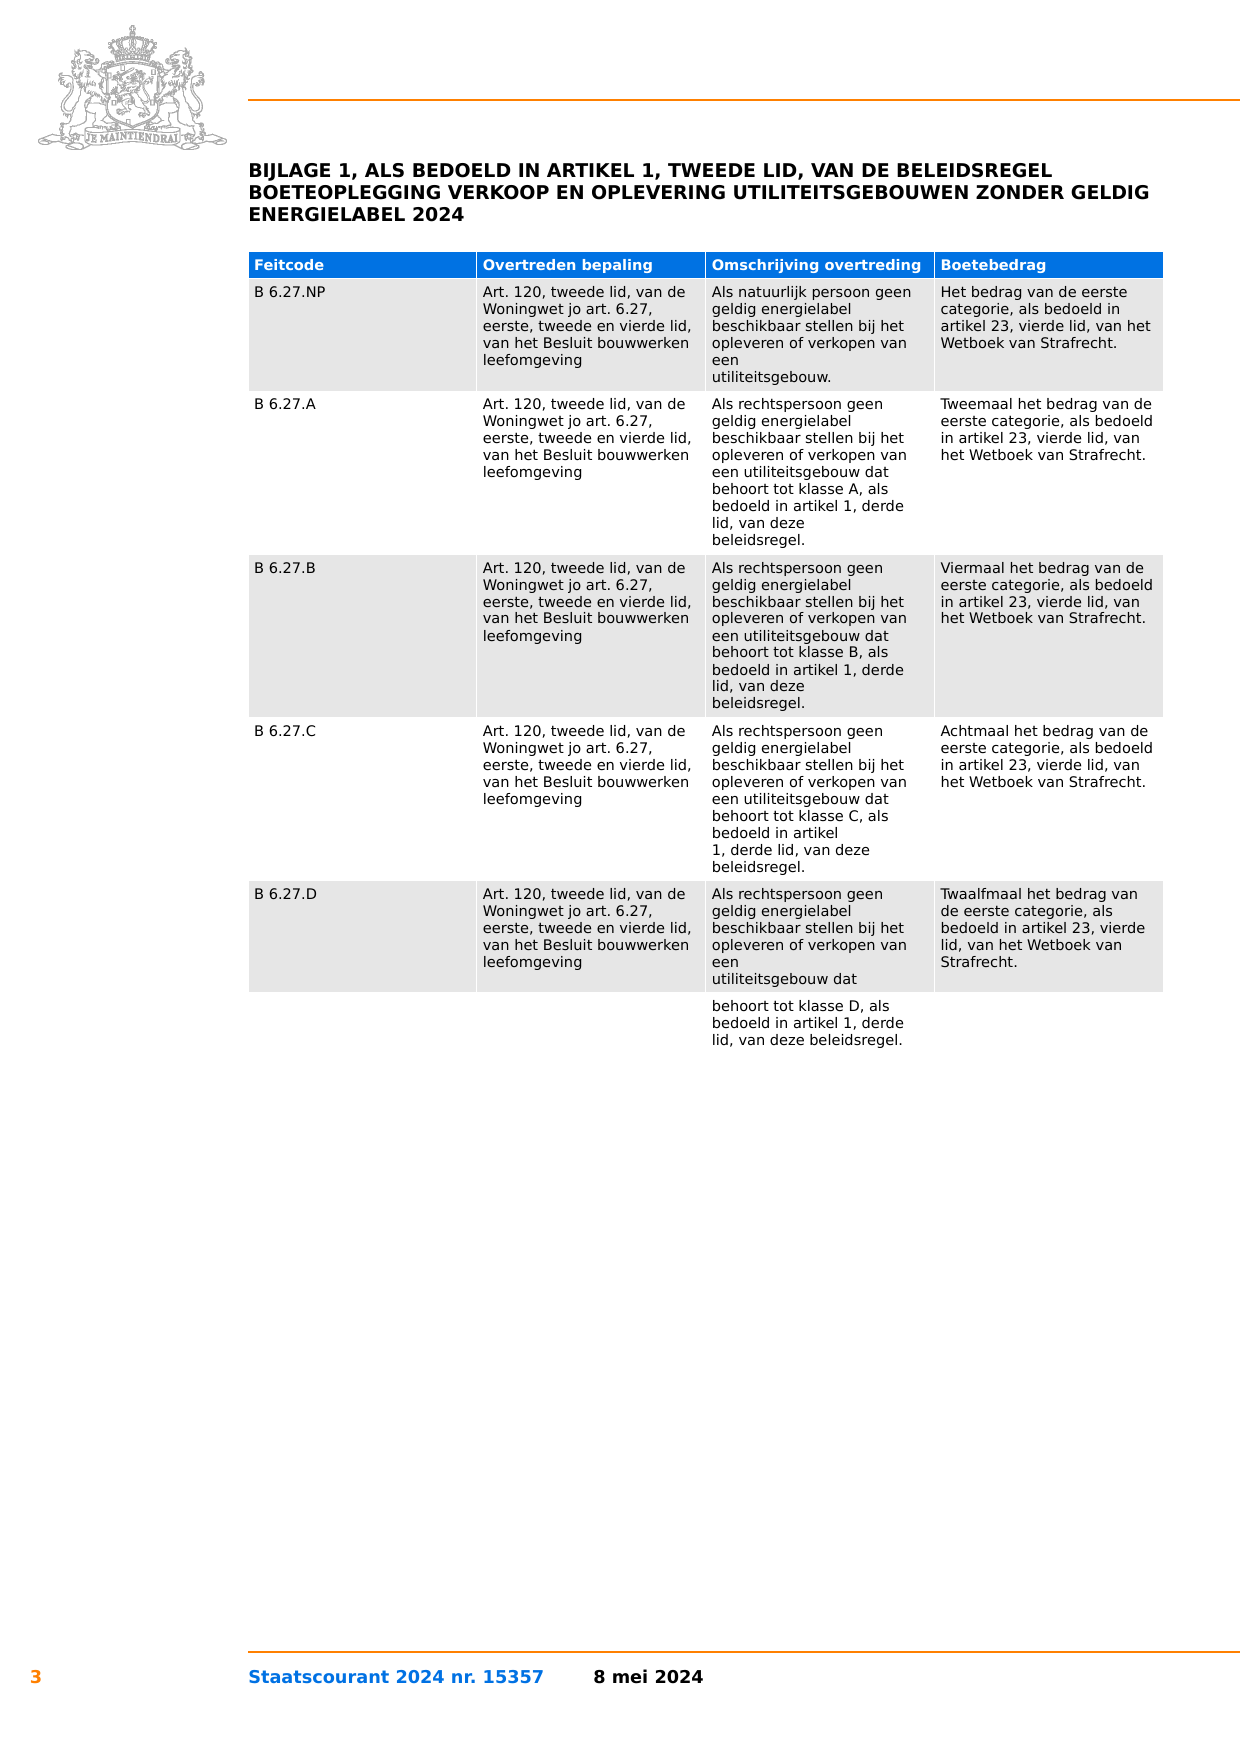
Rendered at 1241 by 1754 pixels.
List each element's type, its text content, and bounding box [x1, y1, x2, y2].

table_cell Achtmaal het bedrag van de eerste categorie, als bedoeld in artikel 23, vierde lid, van het Wetboek van Strafrecht. [935, 718, 1163, 880]
table_cell Als rechtspersoon geen geldig energielabel beschikbaar stellen bij het opleveren of verkopen van een utiliteitsgebouw dat behoort tot klasse A, als bedoeld in artikel 1, derde lid, van deze beleidsregel. [706, 392, 934, 554]
table_header Feitcode [249, 252, 476, 278]
table_cell Het bedrag van de eerste categorie, als bedoeld in artikel 23, vierde lid, van het Wetboek van Strafrecht. [935, 279, 1163, 391]
table_cell [477, 994, 705, 1054]
table_cell Als rechtspersoon geen geldig energielabel beschikbaar stellen bij het opleveren of verkopen van een utiliteitsgebouw dat behoort tot klasse B, als bedoeld in artikel 1, derde lid, van deze beleidsregel. [706, 555, 934, 717]
table_cell B 6.27.A [249, 392, 476, 554]
table_cell [935, 994, 1163, 1054]
table_header Overtreden bepaling [477, 252, 705, 278]
table_cell [249, 994, 476, 1054]
table_cell Als rechtspersoon geen geldig energielabel beschikbaar stellen bij het opleveren of verkopen van een utiliteitsgebouw dat [706, 881, 934, 992]
picture [38, 25, 227, 150]
table_cell Als natuurlijk persoon geen geldig energielabel beschikbaar stellen bij het opleveren of verkopen van een utiliteitsgebouw. [706, 279, 934, 391]
table_header Boetebedrag [935, 252, 1163, 278]
table_cell Art. 120, tweede lid, van de Woningwet jo art. 6.27, eerste, tweede en vierde lid, van het Besluit bouwwerken leefomgeving [477, 881, 705, 992]
table_cell Art. 120, tweede lid, van de Woningwet jo art. 6.27, eerste, tweede en vierde lid, van het Besluit bouwwerken leefomgeving [477, 718, 705, 880]
table_cell Art. 120, tweede lid, van de Woningwet jo art. 6.27, eerste, tweede en vierde lid, van het Besluit bouwwerken leefomgeving [477, 392, 705, 554]
table_header Omschrijving overtreding [706, 252, 934, 278]
table_cell B 6.27.B [249, 555, 476, 717]
table_cell behoort tot klasse D, als bedoeld in artikel 1, derde lid, van deze beleidsregel. [706, 994, 934, 1054]
table_cell Art. 120, tweede lid, van de Woningwet jo art. 6.27, eerste, tweede en vierde lid, van het Besluit bouwwerken leefomgeving [477, 279, 705, 391]
subtitle BIJLAGE 1, ALS BEDOELD IN ARTIKEL 1, TWEEDE LID, VAN DE BELEIDSREGEL BOETEOPLEGGING VERKOOP EN OPLEVERING UTILITEITSGEBOUWEN ZONDER GELDIG ENERGIELABEL 2024 [248, 160, 1163, 226]
table_cell Art. 120, tweede lid, van de Woningwet jo art. 6.27, eerste, tweede en vierde lid, van het Besluit bouwwerken leefomgeving [477, 555, 705, 717]
table_cell Tweemaal het bedrag van de eerste categorie, als bedoeld in artikel 23, vierde lid, van het Wetboek van Strafrecht. [935, 392, 1163, 554]
table_cell B 6.27.C [249, 718, 476, 880]
table_cell Twaalfmaal het bedrag van de eerste categorie, als bedoeld in artikel 23, vierde lid, van het Wetboek van Strafrecht. [935, 881, 1163, 992]
table_cell B 6.27.D [249, 881, 476, 992]
table_cell Als rechtspersoon geen geldig energielabel beschikbaar stellen bij het opleveren of verkopen van een utiliteitsgebouw dat behoort tot klasse C, als bedoeld in artikel 1, derde lid, van deze beleidsregel. [706, 718, 934, 880]
table_cell B 6.27.NP [249, 279, 476, 391]
table_cell Viermaal het bedrag van de eerste categorie, als bedoeld in artikel 23, vierde lid, van het Wetboek van Strafrecht. [935, 555, 1163, 717]
